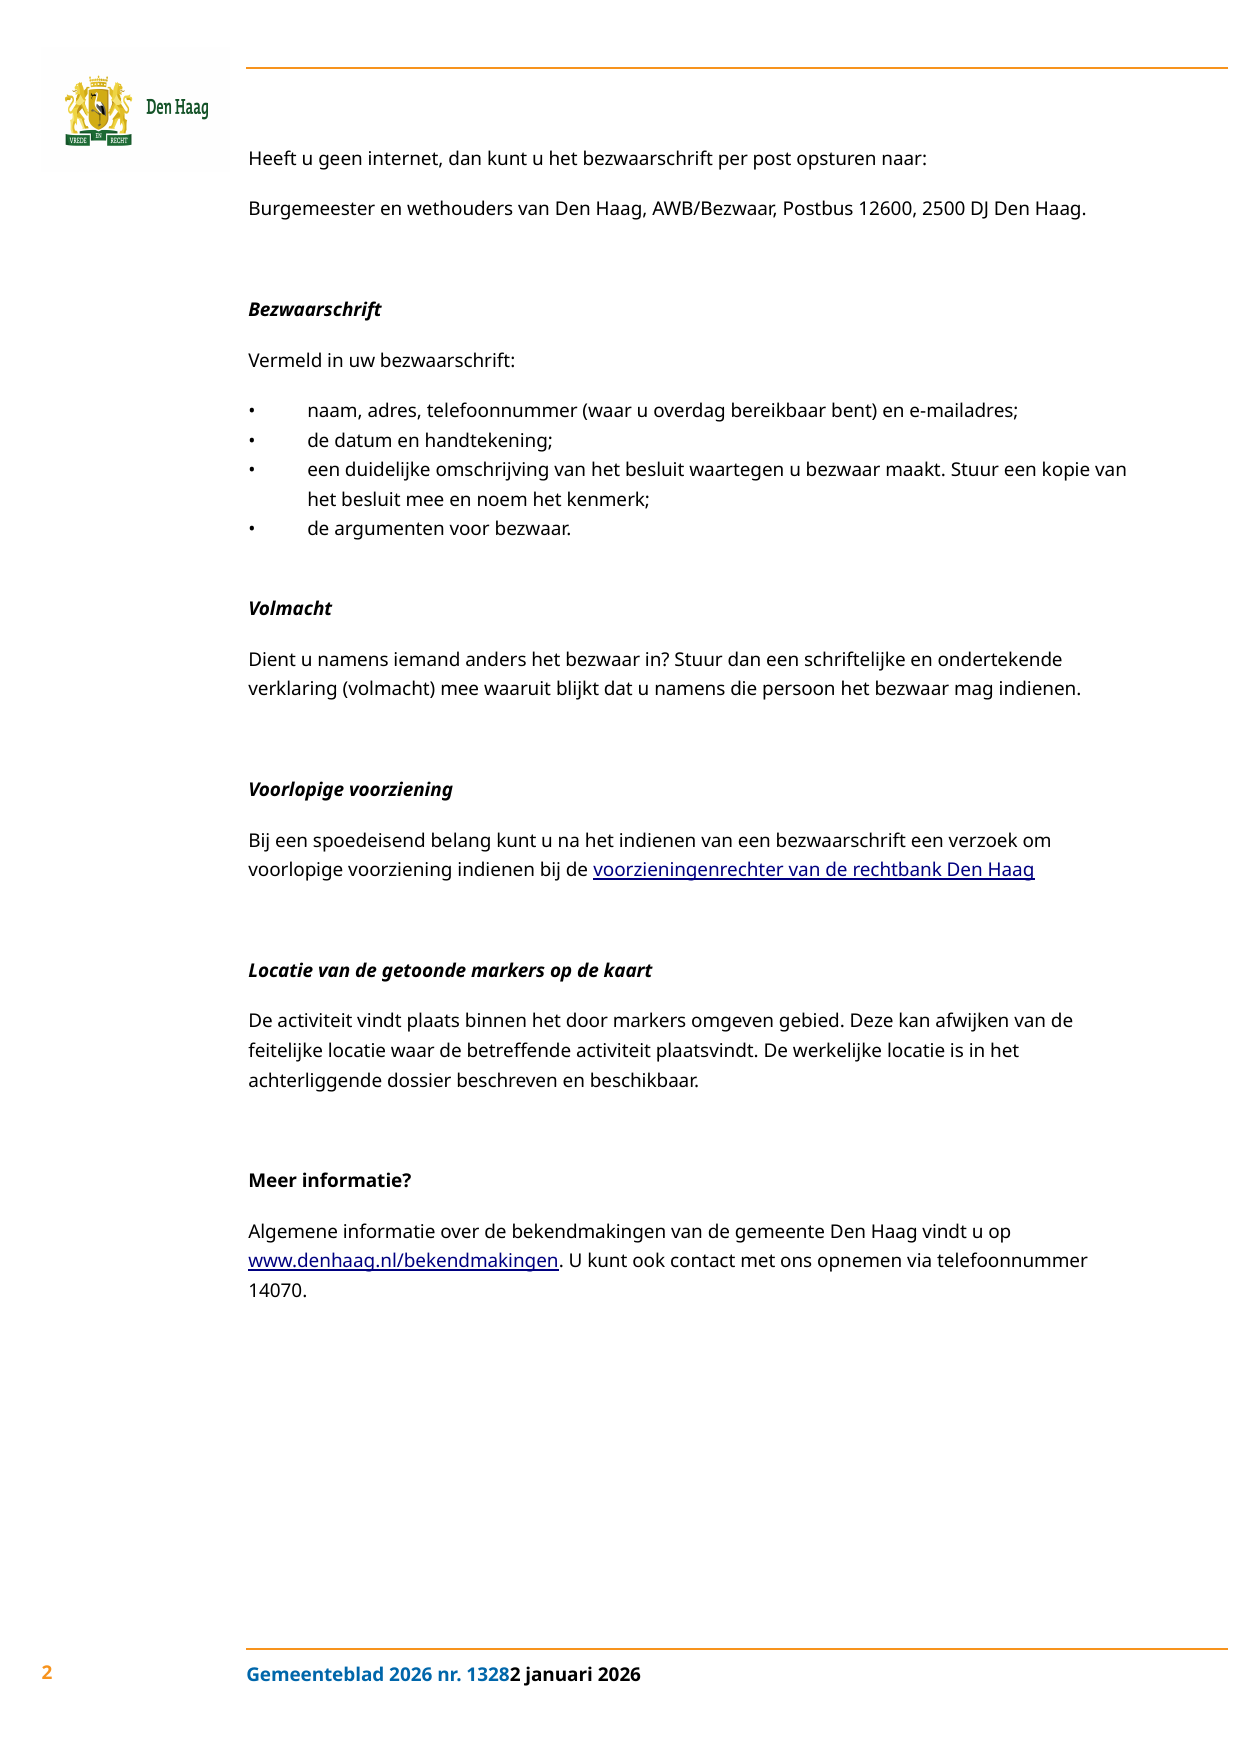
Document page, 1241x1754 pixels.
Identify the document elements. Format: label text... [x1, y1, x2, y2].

text Burgemeester en wethouders van Den Haag, AWB/Bezwaar, Postbus 12600, 2500 DJ Den Haag. [248, 196, 1152, 221]
text De activiteit vindt plaats binnen het door markers omgeven gebied. Deze kan afwijken van de feitelijke locatie waar de betreffende activiteit plaatsvindt. De werkelijke locatie is in het achterliggende dossier beschreven en beschikbaar. [248, 1008, 1152, 1093]
text Volmacht [248, 596, 1152, 621]
picture [41, 47, 231, 172]
text Bezwaarschrift [248, 296, 1152, 322]
text Vermeld in uw bezwaarschrift: [248, 347, 1152, 373]
text Heeft u geen internet, dan kunt u het bezwaarschrift per post opsturen naar: [248, 145, 1152, 171]
text Algemene informatie over de bekendmakingen van de gemeente Den Haag vindt u op www.denhaag.nl/bekendmakingen. U kunt ook contact met ons opnemen via telefoonnummer 14070. [248, 1218, 1152, 1303]
list naam, adres, telefoonnummer (waar u overdag bereikbaar bent) en e-mailadres; [248, 397, 1152, 423]
text Dient u namens iemand anders het bezwaar in? Stuur dan een schriftelijke en ondertekende verklaring (volmacht) mee waaruit blijkt dat u namens die persoon het bezwaar mag indienen. [248, 646, 1152, 701]
text Voorlopige voorziening [248, 776, 1152, 802]
list de datum en handtekening; [248, 427, 1152, 453]
text Locatie van de getoonde markers op de kaart [248, 957, 1152, 983]
list de argumenten voor bezwaar. [248, 516, 1152, 541]
text Bij een spoedeisend belang kunt u na het indienen van een bezwaarschrift een verzoek om voorlopige voorziening indienen bij de voorzieningenrechter van de rechtbank Den Haag [248, 827, 1152, 882]
text Meer informatie? [248, 1168, 1152, 1193]
list een duidelijke omschrijving van het besluit waartegen u bezwaar maakt. Stuur een kopie van het besluit mee en noem het kenmerk; [248, 456, 1152, 512]
